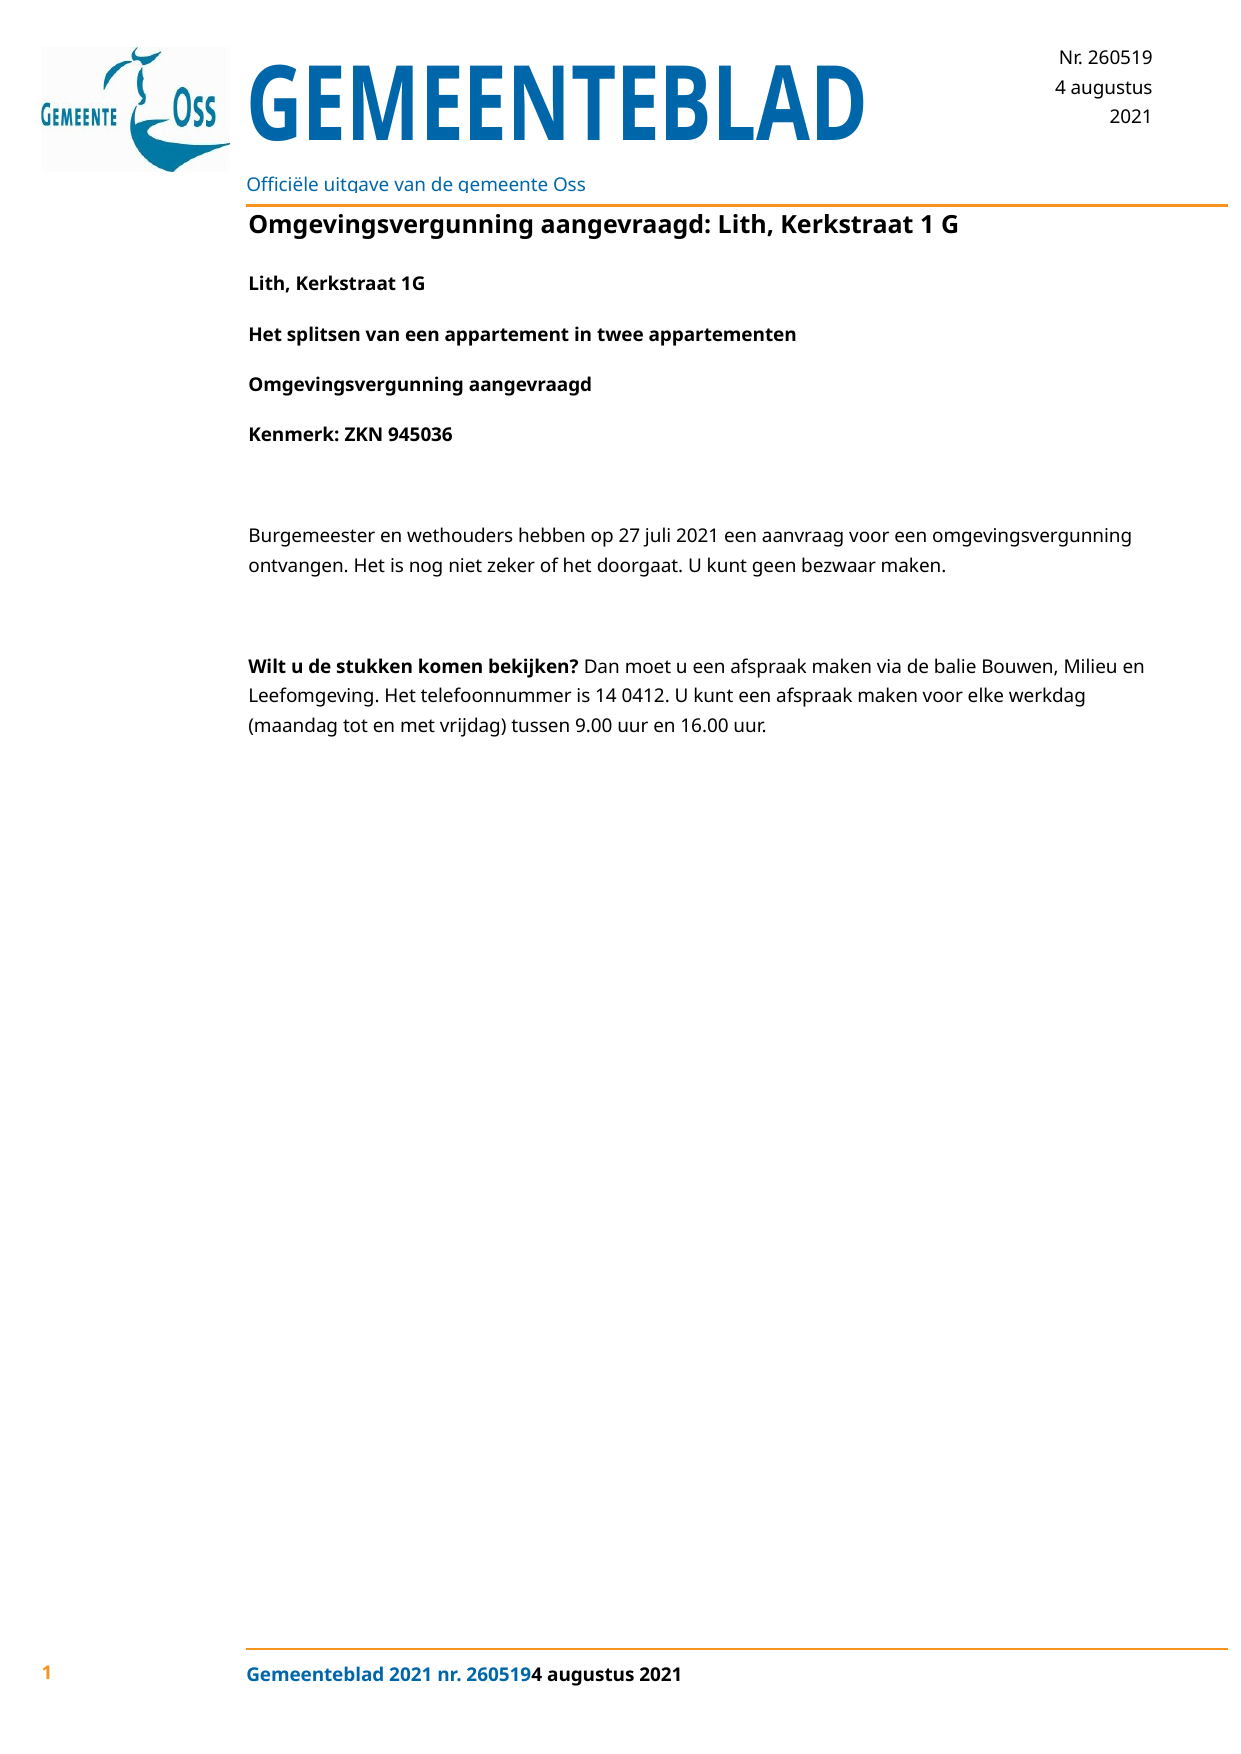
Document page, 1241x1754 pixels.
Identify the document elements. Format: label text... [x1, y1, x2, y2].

text Wilt u de stukken komen bekijken? Dan moet u een afspraak maken via de balie Bouwen, Milieu en Leefomgeving. Het telefoonnummer is 14 0412. U kunt een afspraak maken voor elke werkdag (maandag tot en met vrijdag) tussen 9.00 uur en 16.00 uur. [248, 653, 1152, 738]
text Kenmerk: ZKN 945036 [248, 422, 1152, 447]
text Omgevingsvergunning aangevraagd [248, 371, 1152, 397]
text Het splitsen van een appartement in twee appartementen [248, 321, 1152, 346]
text Burgemeester en wethouders hebben op 27 juli 2021 een aanvraag voor een omgevingsvergunning ontvangen. Het is nog niet zeker of het doorgaat. U kunt geen bezwaar maken. [248, 522, 1152, 578]
text Omgevingsvergunning aangevraagd: Lith, Kerkstraat 1 G [248, 207, 1152, 241]
picture [41, 47, 231, 172]
text Lith, Kerkstraat 1G [248, 270, 1152, 296]
